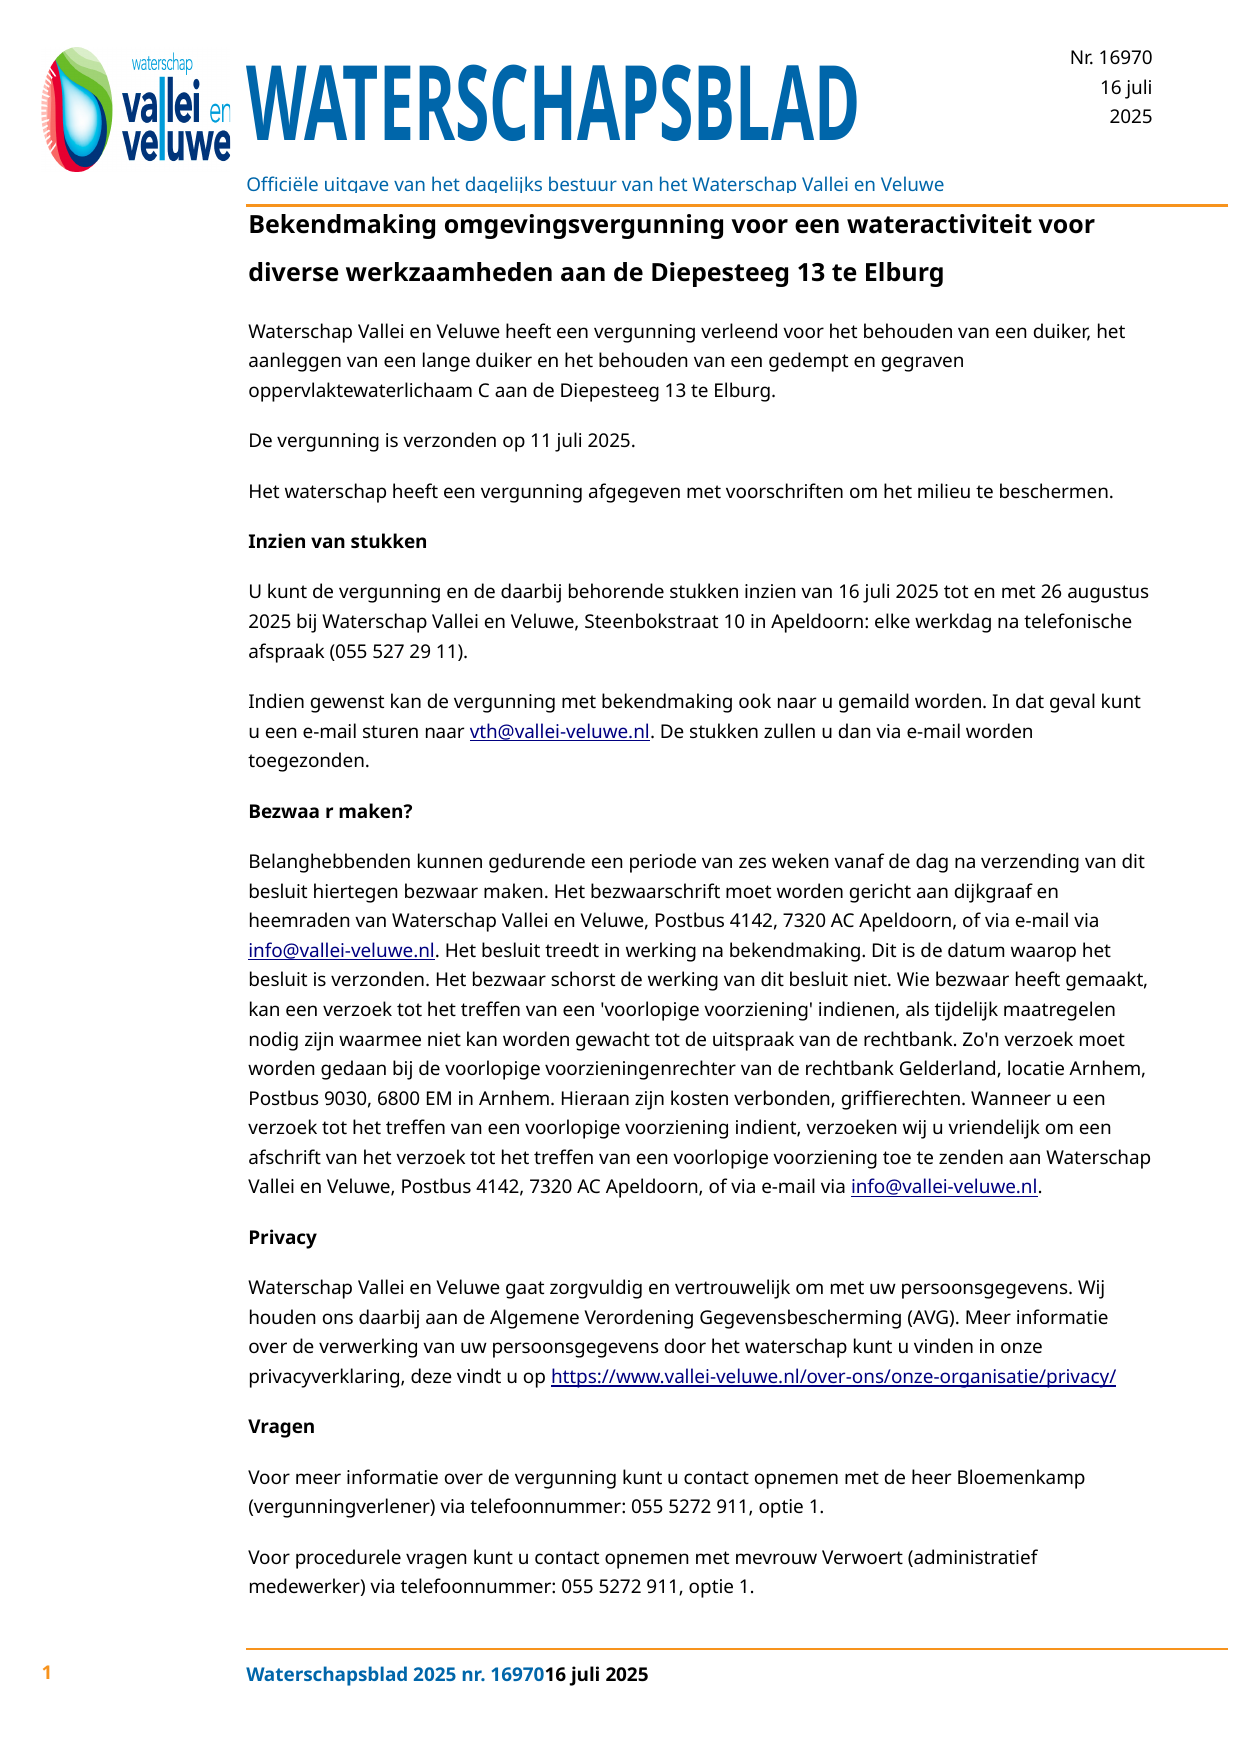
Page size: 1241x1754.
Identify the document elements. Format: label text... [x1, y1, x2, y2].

text Waterschap Vallei en Veluwe heeft een vergunning verleend voor het behouden van een duiker, het aanleggen van een lange duiker en het behouden van een gedempt en gegraven oppervlaktewaterlichaam C aan de Diepesteeg 13 te Elburg. [248, 318, 1152, 403]
text De vergunning is verzonden op 11 juli 2025. [248, 427, 1152, 453]
text Vragen [248, 1414, 1152, 1439]
text Bekendmaking omgevingsvergunning voor een wateractiviteit voor diverse werkzaamheden aan de Diepesteeg 13 te Elburg [248, 207, 1152, 288]
picture [41, 47, 231, 172]
text Het waterschap heeft een vergunning afgegeven met voorschriften om het milieu te beschermen. [248, 478, 1152, 504]
text Voor procedurele vragen kunt u contact opnemen met mevrouw Verwoert (administratief medewerker) via telefoonnummer: 055 5272 911, optie 1. [248, 1544, 1152, 1599]
text U kunt de vergunning en de daarbij behorende stukken inzien van 16 juli 2025 tot en met 26 augustus 2025 bij Waterschap Vallei en Veluwe, Steenbokstraat 10 in Apeldoorn: elke werkdag na telefonische afspraak (055 527 29 11). [248, 579, 1152, 664]
text Waterschap Vallei en Veluwe gaat zorgvuldig en vertrouwelijk om met uw persoonsgegevens. Wij houden ons daarbij aan de Algemene Verordening Gegevensbescherming (AVG). Meer informatie over de verwerking van uw persoonsgegevens door het waterschap kunt u vinden in onze privacyverklaring, deze vindt u op https://www.vallei-veluwe.nl/over-ons/onze-organisatie/privacy/ [248, 1274, 1152, 1389]
text Bezwaa r maken? [248, 798, 1152, 824]
text Inzien van stukken [248, 528, 1152, 554]
text Indien gewenst kan de vergunning met bekendmaking ook naar u gemaild worden. In dat geval kunt u een e-mail sturen naar vth@vallei-veluwe.nl. De stukken zullen u dan via e-mail worden toegezonden. [248, 688, 1152, 773]
text Belanghebbenden kunnen gedurende een periode van zes weken vanaf de dag na verzending van dit besluit hiertegen bezwaar maken. Het bezwaarschrift moet worden gericht aan dijkgraaf en heemraden van Waterschap Vallei en Veluwe, Postbus 4142, 7320 AC Apeldoorn, of via e-mail via info@vallei-veluwe.nl. Het besluit treedt in werking na bekendmaking. Dit is de datum waarop het besluit is verzonden. Het bezwaar schorst de werking van dit besluit niet. Wie bezwaar heeft gemaakt, kan een verzoek tot het treffen van een 'voorlopige voorziening' indienen, als tijdelijk maatregelen nodig zijn waarmee niet kan worden gewacht tot de uitspraak van de rechtbank. Zo'n verzoek moet worden gedaan bij de voorlopige voorzieningenrechter van de rechtbank Gelderland, locatie Arnhem, Postbus 9030, 6800 EM in Arnhem. Hieraan zijn kosten verbonden, griffierechten. Wanneer u een verzoek tot het treffen van een voorlopige voorziening indient, verzoeken wij u vriendelijk om een afschrift van het verzoek tot het treffen van een voorlopige voorziening toe te zenden aan Waterschap Vallei en Veluwe, Postbus 4142, 7320 AC Apeldoorn, of via e-mail via info@vallei-veluwe.nl. [248, 848, 1152, 1199]
text Voor meer informatie over de vergunning kunt u contact opnemen met de heer Bloemenkamp (vergunningverlener) via telefoonnummer: 055 5272 911, optie 1. [248, 1464, 1152, 1519]
text Privacy [248, 1224, 1152, 1250]
